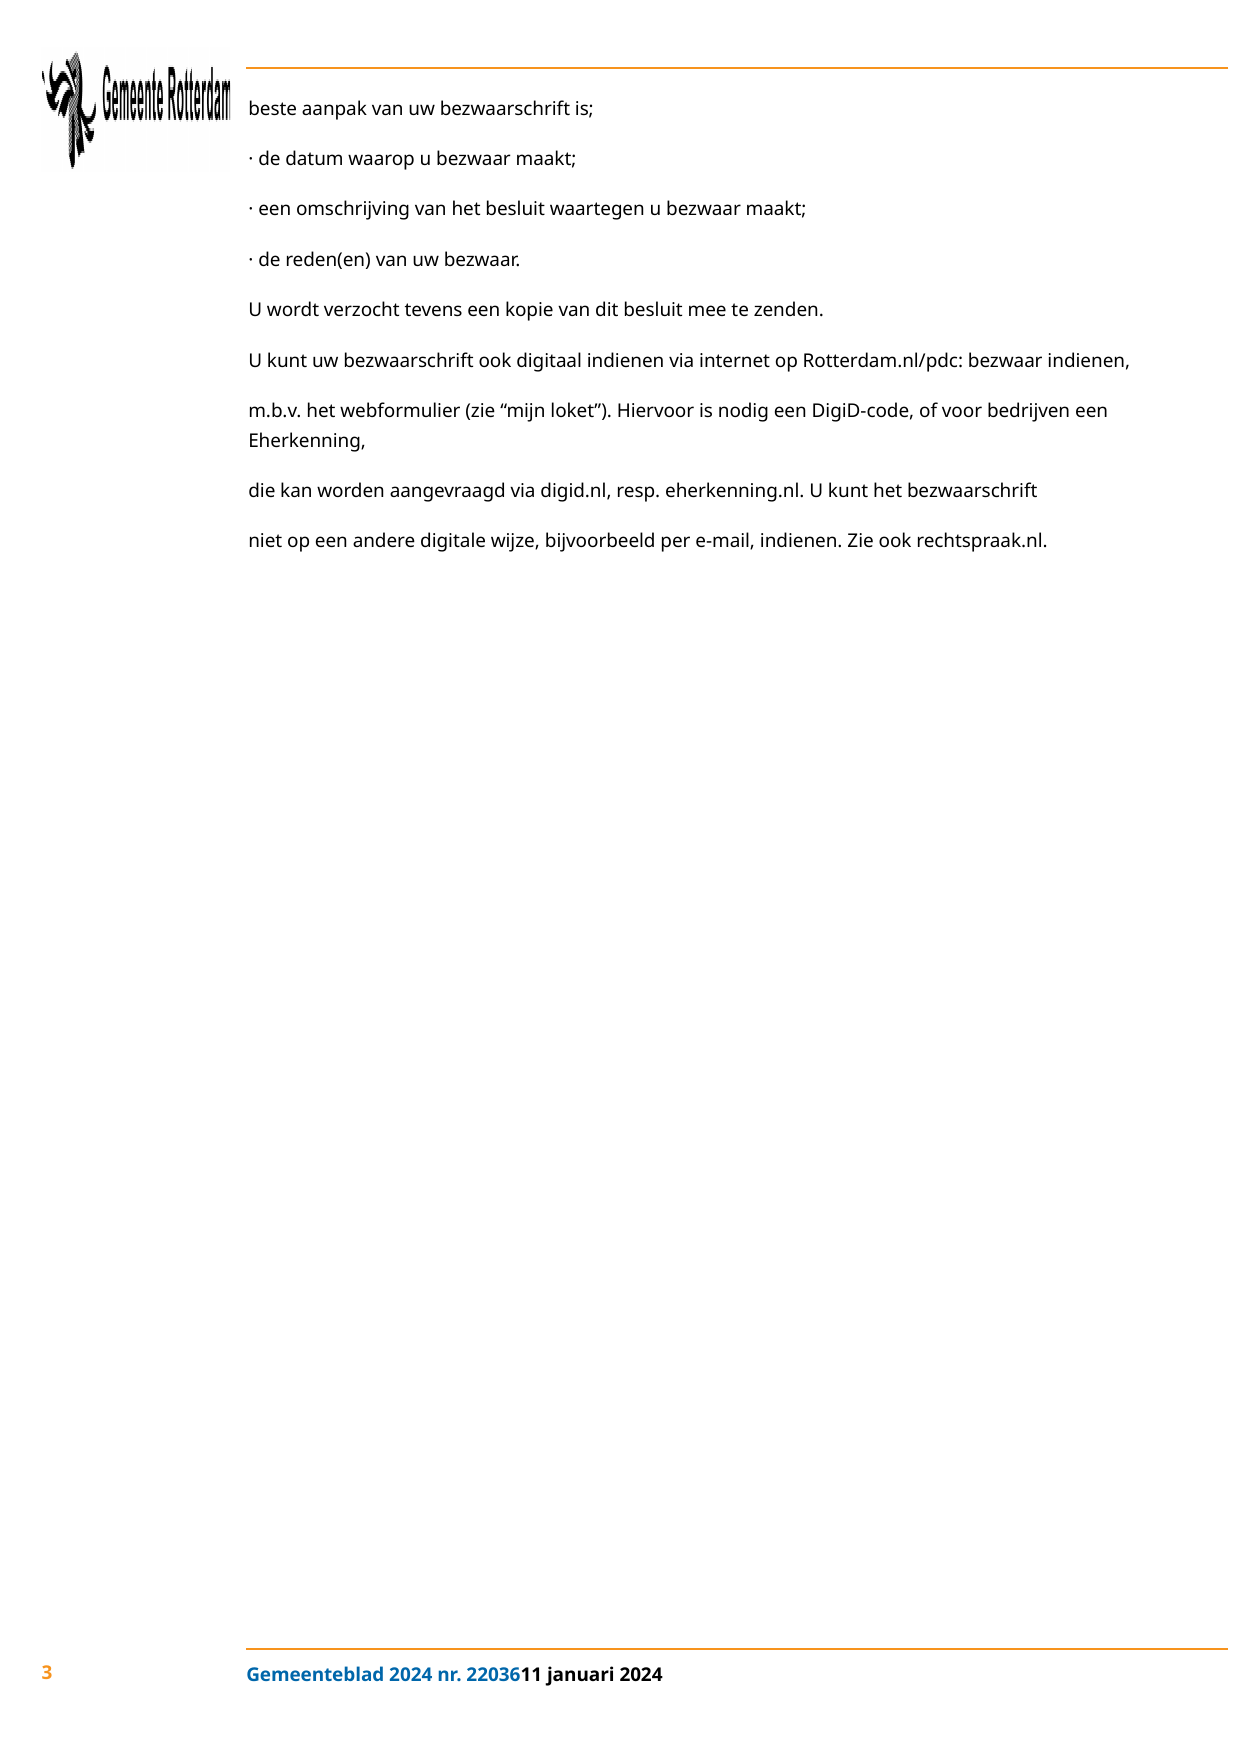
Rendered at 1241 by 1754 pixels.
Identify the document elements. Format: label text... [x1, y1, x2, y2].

text die kan worden aangevraagd via digid.nl, resp. eherkenning.nl. U kunt het bezwaarschrift [248, 477, 1152, 503]
text m.b.v. het webformulier (zie “mijn loket”). Hiervoor is nodig een DigiD-code, of voor bedrijven een Eherkenning, [248, 397, 1152, 453]
text · een omschrijving van het besluit waartegen u bezwaar maakt; [248, 196, 1152, 221]
text beste aanpak van uw bezwaarschrift is; [248, 95, 1152, 121]
text U kunt uw bezwaarschrift ook digitaal indienen via internet op Rotterdam.nl/pdc: bezwaar indienen, [248, 347, 1152, 373]
picture [41, 47, 231, 172]
text U wordt verzocht tevens een kopie van dit besluit mee te zenden. [248, 296, 1152, 322]
text · de datum waarop u bezwaar maakt; [248, 145, 1152, 171]
text niet op een andere digitale wijze, bijvoorbeeld per e-mail, indienen. Zie ook rechtspraak.nl. [248, 528, 1152, 553]
text · de reden(en) van uw bezwaar. [248, 246, 1152, 272]
